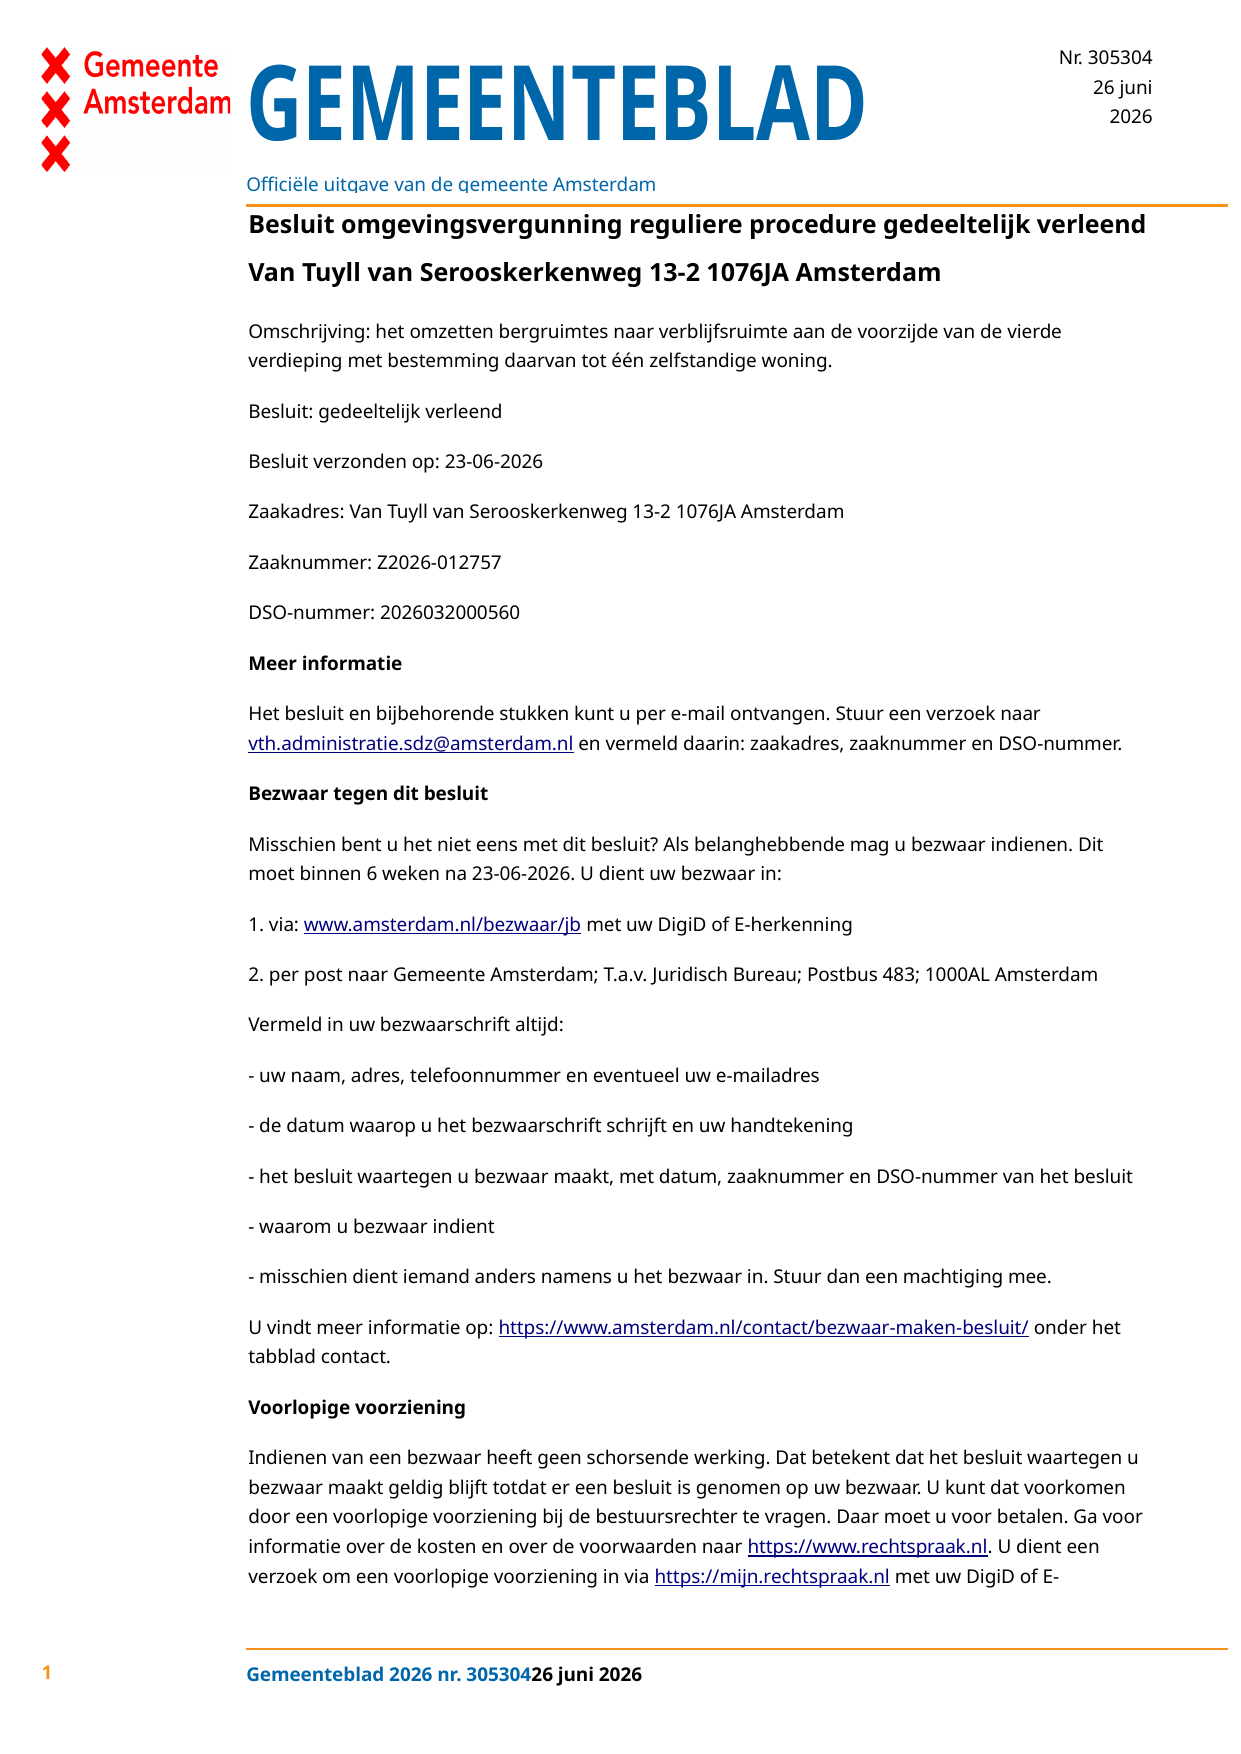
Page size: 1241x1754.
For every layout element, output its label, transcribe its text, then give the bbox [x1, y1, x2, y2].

text Zaaknummer: Z2026-012757 [248, 549, 1152, 575]
text Meer informatie [248, 650, 1152, 676]
text U vindt meer informatie op: https://www.amsterdam.nl/contact/bezwaar-maken-besluit/ onder het tabblad contact. [248, 1314, 1152, 1369]
text - de datum waarop u het bezwaarschrift schrijft en uw handtekening [248, 1112, 1152, 1138]
text Vermeld in uw bezwaarschrift altijd: [248, 1012, 1152, 1037]
text Voorlopige voorziening [248, 1394, 1152, 1420]
text Het besluit en bijbehorende stukken kunt u per e-mail ontvangen. Stuur een verzoek naar vth.administratie.sdz@amsterdam.nl en vermeld daarin: zaakadres, zaaknummer en DSO-nummer. [248, 700, 1152, 756]
text Besluit verzonden op: 23-06-2026 [248, 448, 1152, 474]
text Omschrijving: het omzetten bergruimtes naar verblijfsruimte aan de voorzijde van de vierde verdieping met bestemming daarvan tot één zelfstandige woning. [248, 318, 1152, 373]
text - waarom u bezwaar indient [248, 1213, 1152, 1239]
text - misschien dient iemand anders namens u het bezwaar in. Stuur dan een machtiging mee. [248, 1264, 1152, 1289]
text Misschien bent u het niet eens met dit besluit? Als belanghebbende mag u bezwaar indienen. Dit moet binnen 6 weken na 23-06-2026. U dient uw bezwaar in: [248, 831, 1152, 886]
text - uw naam, adres, telefoonnummer en eventueel uw e-mailadres [248, 1062, 1152, 1088]
text Zaakadres: Van Tuyll van Serooskerkenweg 13-2 1076JA Amsterdam [248, 499, 1152, 524]
text 1. via: www.amsterdam.nl/bezwaar/jb met uw DigiD of E-herkenning [248, 911, 1152, 937]
text - het besluit waartegen u bezwaar maakt, met datum, zaaknummer en DSO-nummer van het besluit [248, 1163, 1152, 1189]
text DSO-nummer: 2026032000560 [248, 599, 1152, 625]
text 2. per post naar Gemeente Amsterdam; T.a.v. Juridisch Bureau; Postbus 483; 1000AL Amsterdam [248, 961, 1152, 987]
text Besluit omgevingsvergunning reguliere procedure gedeeltelijk verleend Van Tuyll van Serooskerkenweg 13-2 1076JA Amsterdam [248, 207, 1152, 288]
text Indienen van een bezwaar heeft geen schorsende werking. Dat betekent dat het besluit waartegen u bezwaar maakt geldig blijft totdat er een besluit is genomen op uw bezwaar. U kunt dat voorkomen door een voorlopige voorziening bij de bestuursrechter te vragen. Daar moet u voor betalen. Ga voor informatie over de kosten en over de voorwaarden naar https://www.rechtspraak.nl. U dient een verzoek om een voorlopige voorziening in via https://mijn.rechtspraak.nl met uw DigiD of E- [248, 1444, 1152, 1589]
text Bezwaar tegen dit besluit [248, 780, 1152, 806]
text Besluit: gedeeltelijk verleend [248, 398, 1152, 424]
picture [41, 47, 231, 172]
